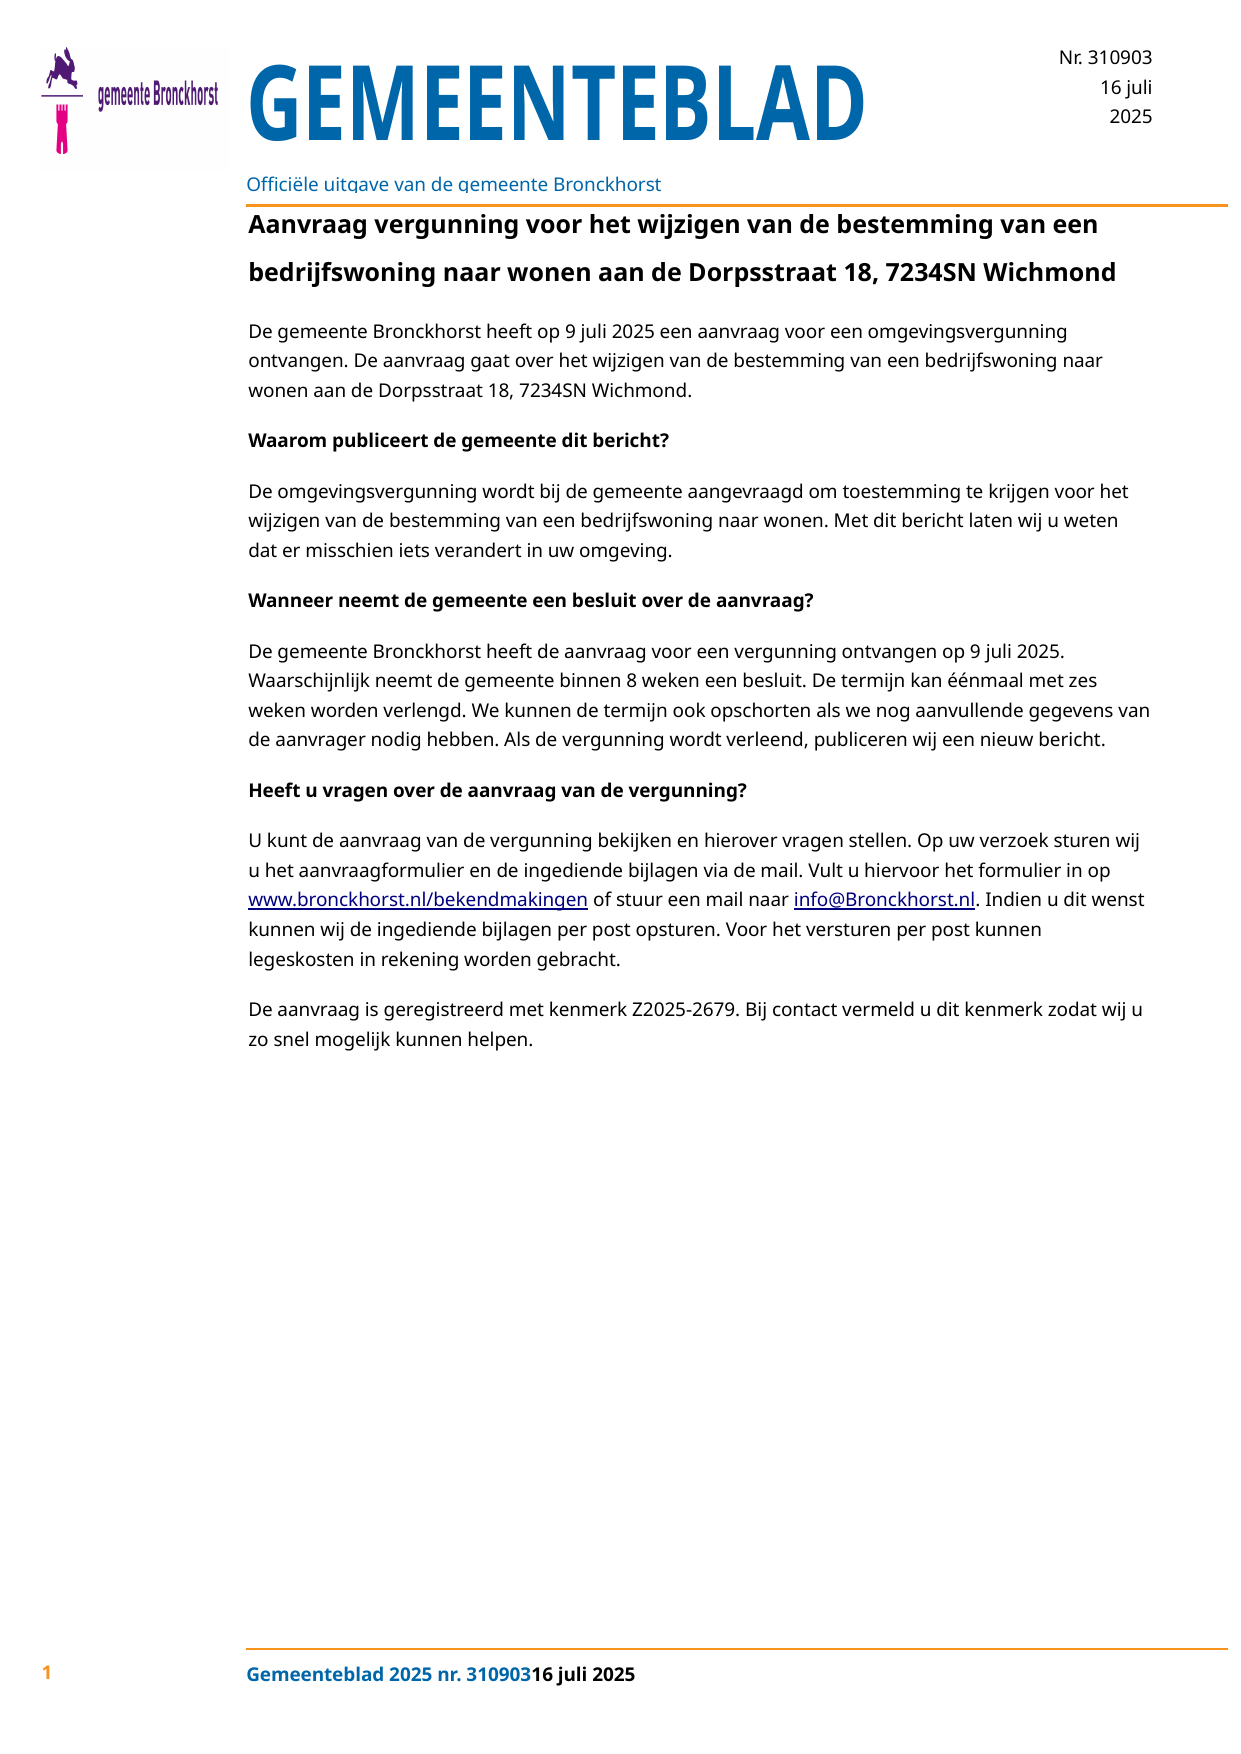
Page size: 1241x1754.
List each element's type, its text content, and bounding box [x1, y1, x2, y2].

text De gemeente Bronckhorst heeft op 9 juli 2025 een aanvraag voor een omgevingsvergunning ontvangen. De aanvraag gaat over het wijzigen van de bestemming van een bedrijfswoning naar wonen aan de Dorpsstraat 18, 7234SN Wichmond. [248, 318, 1152, 403]
text De gemeente Bronckhorst heeft de aanvraag voor een vergunning ontvangen op 9 juli 2025. Waarschijnlijk neemt de gemeente binnen 8 weken een besluit. De termijn kan éénmaal met zes weken worden verlengd. We kunnen de termijn ook opschorten als we nog aanvullende gegevens van de aanvrager nodig hebben. Als de vergunning wordt verleend, publiceren wij een nieuw bericht. [248, 638, 1152, 752]
text Aanvraag vergunning voor het wijzigen van de bestemming van een bedrijfswoning naar wonen aan de Dorpsstraat 18, 7234SN Wichmond [248, 207, 1152, 288]
text Heeft u vragen over de aanvraag van de vergunning? [248, 777, 1152, 803]
picture [41, 47, 231, 172]
text Wanneer neemt de gemeente een besluit over de aanvraag? [248, 587, 1152, 613]
text De aanvraag is geregistreerd met kenmerk Z2025-2679. Bij contact vermeld u dit kenmerk zodat wij u zo snel mogelijk kunnen helpen. [248, 996, 1152, 1052]
text U kunt de aanvraag van de vergunning bekijken en hierover vragen stellen. Op uw verzoek sturen wij u het aanvraagformulier en de ingediende bijlagen via de mail. Vult u hiervoor het formulier in op www.bronckhorst.nl/bekendmakingen of stuur een mail naar info@Bronckhorst.nl. Indien u dit wenst kunnen wij de ingediende bijlagen per post opsturen. Voor het versturen per post kunnen legeskosten in rekening worden gebracht. [248, 827, 1152, 972]
text Waarom publiceert de gemeente dit bericht? [248, 427, 1152, 453]
text De omgevingsvergunning wordt bij de gemeente aangevraagd om toestemming te krijgen voor het wijzigen van de bestemming van een bedrijfswoning naar wonen. Met dit bericht laten wij u weten dat er misschien iets verandert in uw omgeving. [248, 478, 1152, 563]
